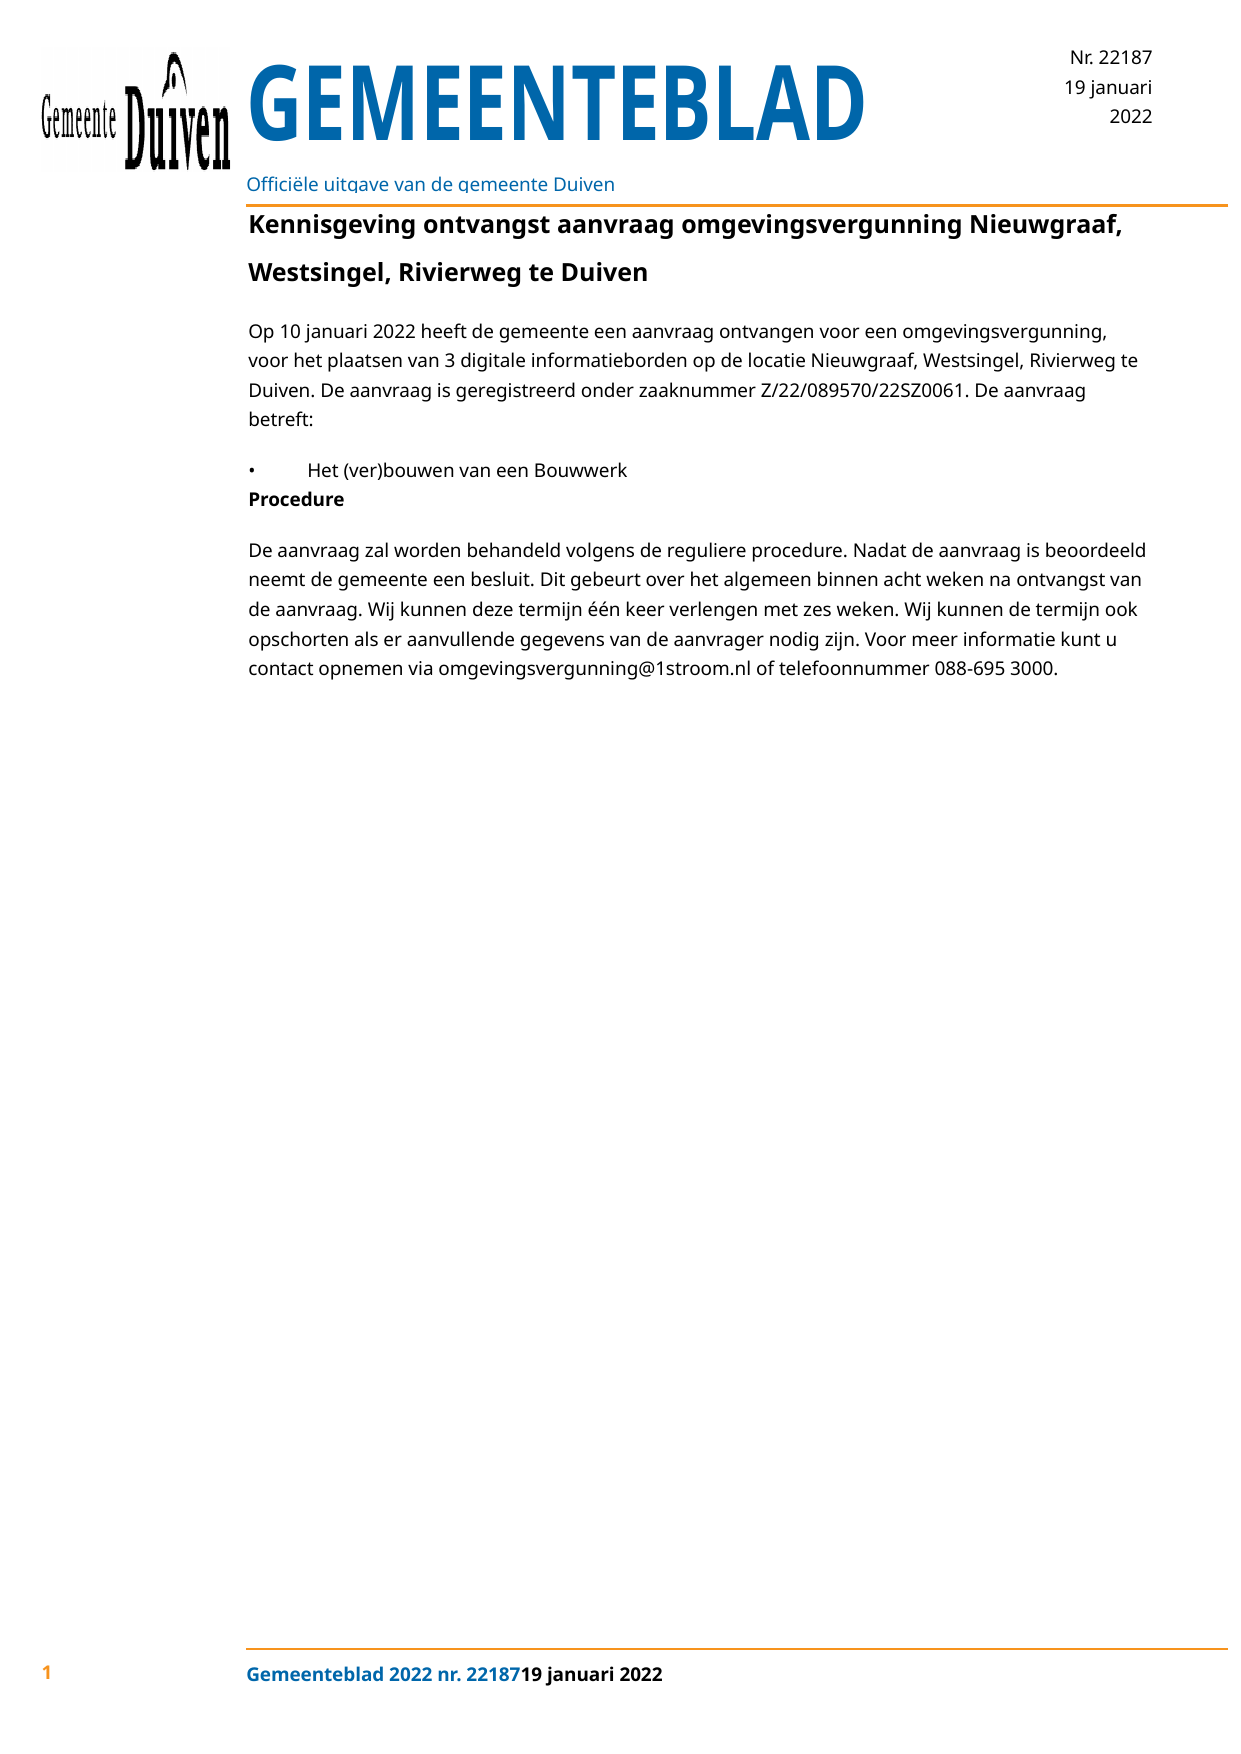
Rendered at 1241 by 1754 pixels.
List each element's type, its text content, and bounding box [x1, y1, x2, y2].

text Procedure [248, 487, 1152, 512]
picture [41, 47, 231, 172]
text De aanvraag zal worden behandeld volgens de reguliere procedure. Nadat de aanvraag is beoordeeld neemt de gemeente een besluit. Dit gebeurt over het algemeen binnen acht weken na ontvangst van de aanvraag. Wij kunnen deze termijn één keer verlengen met zes weken. Wij kunnen de termijn ook opschorten als er aanvullende gegevens van de aanvrager nodig zijn. Voor meer informatie kunt u contact opnemen via omgevingsvergunning@1stroom.nl of telefoonnummer 088-695 3000. [248, 537, 1152, 681]
text Kennisgeving ontvangst aanvraag omgevingsvergunning Nieuwgraaf, Westsingel, Rivierweg te Duiven [248, 207, 1152, 288]
list Het (ver)bouwen van een Bouwwerk [248, 457, 1152, 483]
text Op 10 januari 2022 heeft de gemeente een aanvraag ontvangen voor een omgevingsvergunning, voor het plaatsen van 3 digitale informatieborden op de locatie Nieuwgraaf, Westsingel, Rivierweg te Duiven. De aanvraag is geregistreerd onder zaaknummer Z/22/089570/22SZ0061. De aanvraag betreft: [248, 318, 1152, 432]
